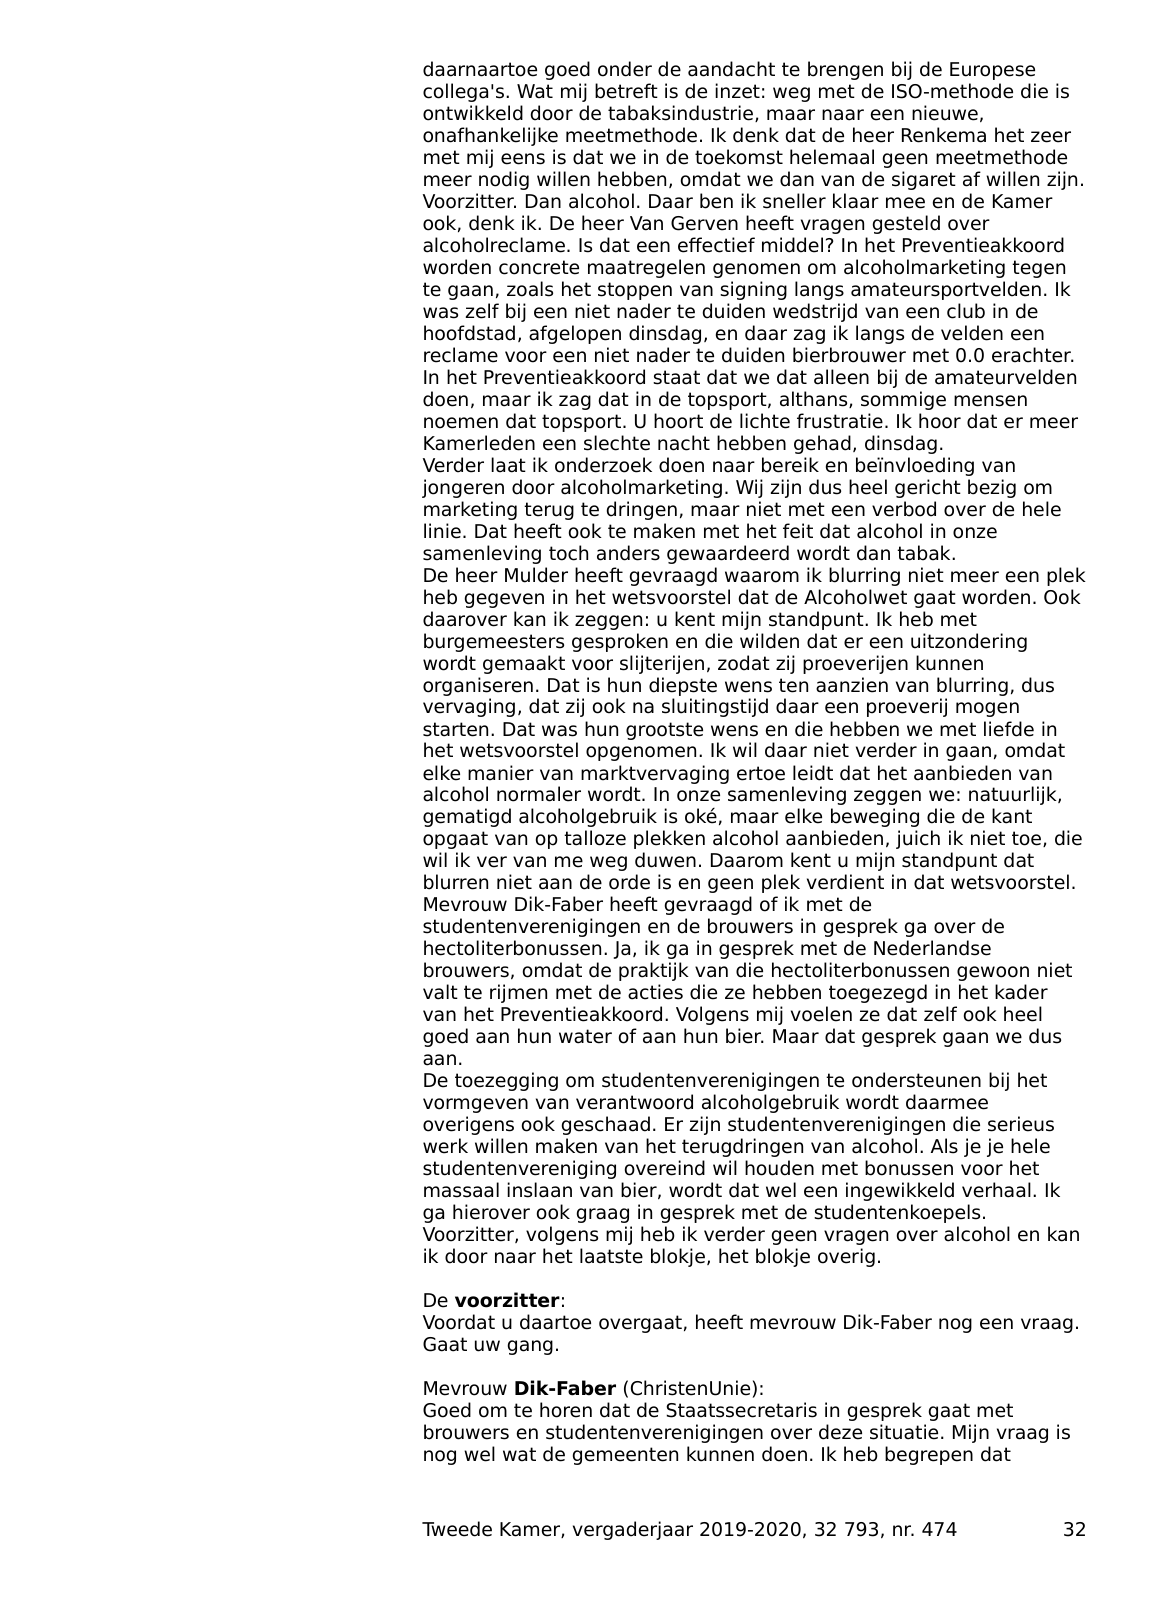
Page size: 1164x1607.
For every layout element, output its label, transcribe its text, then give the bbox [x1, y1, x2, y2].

text Voordat u daartoe overgaat, heeft mevrouw Dik-Faber nog een vraag. Gaat uw gang. [422, 1312, 1087, 1356]
text Verder laat ik onderzoek doen naar bereik en beïnvloeding van jongeren door alcoholmarketing. Wij zijn dus heel gericht bezig om marketing terug te dringen, maar niet met een verbod over de hele linie. Dat heeft ook te maken met het feit dat alcohol in onze samenleving toch anders gewaardeerd wordt dan tabak. [422, 455, 1087, 564]
text Goed om te horen dat de Staatssecretaris in gesprek gaat met brouwers en studentenverenigingen over deze situatie. Mijn vraag is nog wel wat de gemeenten kunnen doen. Ik heb begrepen dat [422, 1400, 1087, 1466]
text Mevrouw Dik-Faber heeft gevraagd of ik met de studentenverenigingen en de brouwers in gesprek ga over de hectoliterbonussen. Ja, ik ga in gesprek met de Nederlandse brouwers, omdat de praktijk van die hectoliterbonussen gewoon niet valt te rijmen met de acties die ze hebben toegezegd in het kader van het Preventieakkoord. Volgens mij voelen ze dat zelf ook heel goed aan hun water of aan hun bier. Maar dat gesprek gaan we dus aan. [422, 894, 1087, 1070]
text De toezegging om studentenverenigingen te ondersteunen bij het vormgeven van verantwoord alcoholgebruik wordt daarmee overigens ook geschaad. Er zijn studentenverenigingen die serieus werk willen maken van het terugdringen van alcohol. Als je je hele studentenvereniging overeind wil houden met bonussen voor het massaal inslaan van bier, wordt dat wel een ingewikkeld verhaal. Ik ga hierover ook graag in gesprek met de studentenkoepels. [422, 1070, 1087, 1224]
text daarnaartoe goed onder de aandacht te brengen bij de Europese collega's. Wat mij betreft is de inzet: weg met de ISO-methode die is ontwikkeld door de tabaksindustrie, maar naar een nieuwe, onafhankelijke meetmethode. Ik denk dat de heer Renkema het zeer met mij eens is dat we in de toekomst helemaal geen meetmethode meer nodig willen hebben, omdat we dan van de sigaret af willen zijn. [422, 59, 1087, 191]
text Mevrouw Dik-Faber (ChristenUnie): [422, 1378, 1087, 1400]
text Voorzitter, volgens mij heb ik verder geen vragen over alcohol en kan ik door naar het laatste blokje, het blokje overig. [422, 1224, 1087, 1268]
text De heer Mulder heeft gevraagd waarom ik blurring niet meer een plek heb gegeven in het wetsvoorstel dat de Alcoholwet gaat worden. Ook daarover kan ik zeggen: u kent mijn standpunt. Ik heb met burgemeesters gesproken en die wilden dat er een uitzondering wordt gemaakt voor slijterijen, zodat zij proeverijen kunnen organiseren. Dat is hun diepste wens ten aanzien van blurring, dus vervaging, dat zij ook na sluitingstijd daar een proeverij mogen starten. Dat was hun grootste wens en die hebben we met liefde in het wetsvoorstel opgenomen. Ik wil daar niet verder in gaan, omdat elke manier van marktvervaging ertoe leidt dat het aanbieden van alcohol normaler wordt. In onze samenleving zeggen we: natuurlijk, gematigd alcoholgebruik is oké, maar elke beweging die de kant opgaat van op talloze plekken alcohol aanbieden, juich ik niet toe, die wil ik ver van me weg duwen. Daarom kent u mijn standpunt dat blurren niet aan de orde is en geen plek verdient in dat wetsvoorstel. [422, 564, 1087, 894]
text Voorzitter. Dan alcohol. Daar ben ik sneller klaar mee en de Kamer ook, denk ik. De heer Van Gerven heeft vragen gesteld over alcoholreclame. Is dat een effectief middel? In het Preventieakkoord worden concrete maatregelen genomen om alcoholmarketing tegen te gaan, zoals het stoppen van signing langs amateursportvelden. Ik was zelf bij een niet nader te duiden wedstrijd van een club in de hoofdstad, afgelopen dinsdag, en daar zag ik langs de velden een reclame voor een niet nader te duiden bierbrouwer met 0.0 erachter. In het Preventieakkoord staat dat we dat alleen bij de amateurvelden doen, maar ik zag dat in de topsport, althans, sommige mensen noemen dat topsport. U hoort de lichte frustratie. Ik hoor dat er meer Kamerleden een slechte nacht hebben gehad, dinsdag. [422, 191, 1087, 455]
text De voorzitter: [422, 1290, 1087, 1312]
